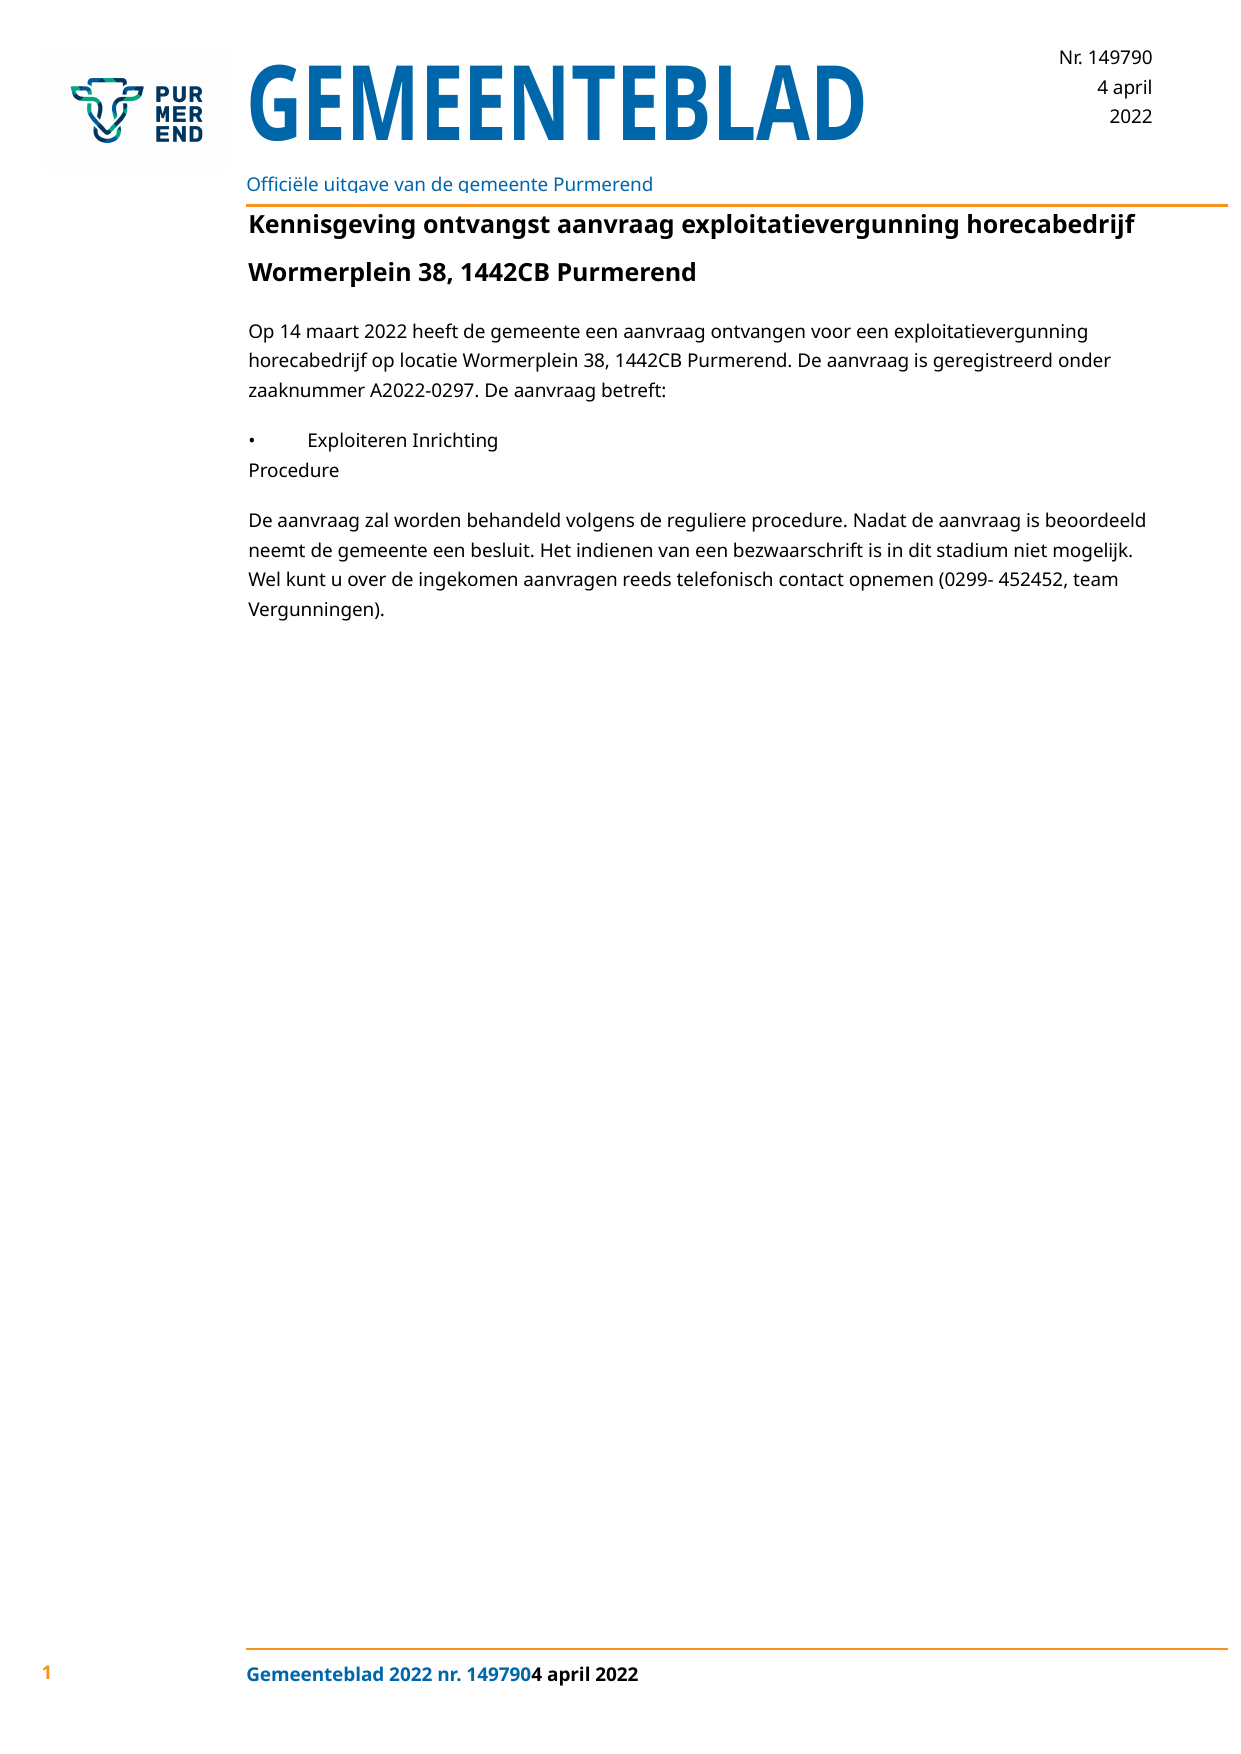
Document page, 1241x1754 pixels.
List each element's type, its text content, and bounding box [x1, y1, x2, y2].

list Exploiteren Inrichting [248, 427, 1152, 453]
text Op 14 maart 2022 heeft de gemeente een aanvraag ontvangen voor een exploitatievergunning horecabedrijf op locatie Wormerplein 38, 1442CB Purmerend. De aanvraag is geregistreerd onder zaaknummer A2022-0297. De aanvraag betreft: [248, 318, 1152, 403]
text Procedure [248, 457, 1152, 483]
text Kennisgeving ontvangst aanvraag exploitatievergunning horecabedrijf Wormerplein 38, 1442CB Purmerend [248, 207, 1152, 288]
picture [41, 47, 231, 172]
text De aanvraag zal worden behandeld volgens de reguliere procedure. Nadat de aanvraag is beoordeeld neemt de gemeente een besluit. Het indienen van een bezwaarschrift is in dit stadium niet mogelijk. Wel kunt u over de ingekomen aanvragen reeds telefonisch contact opnemen (0299- 452452, team Vergunningen). [248, 507, 1152, 622]
